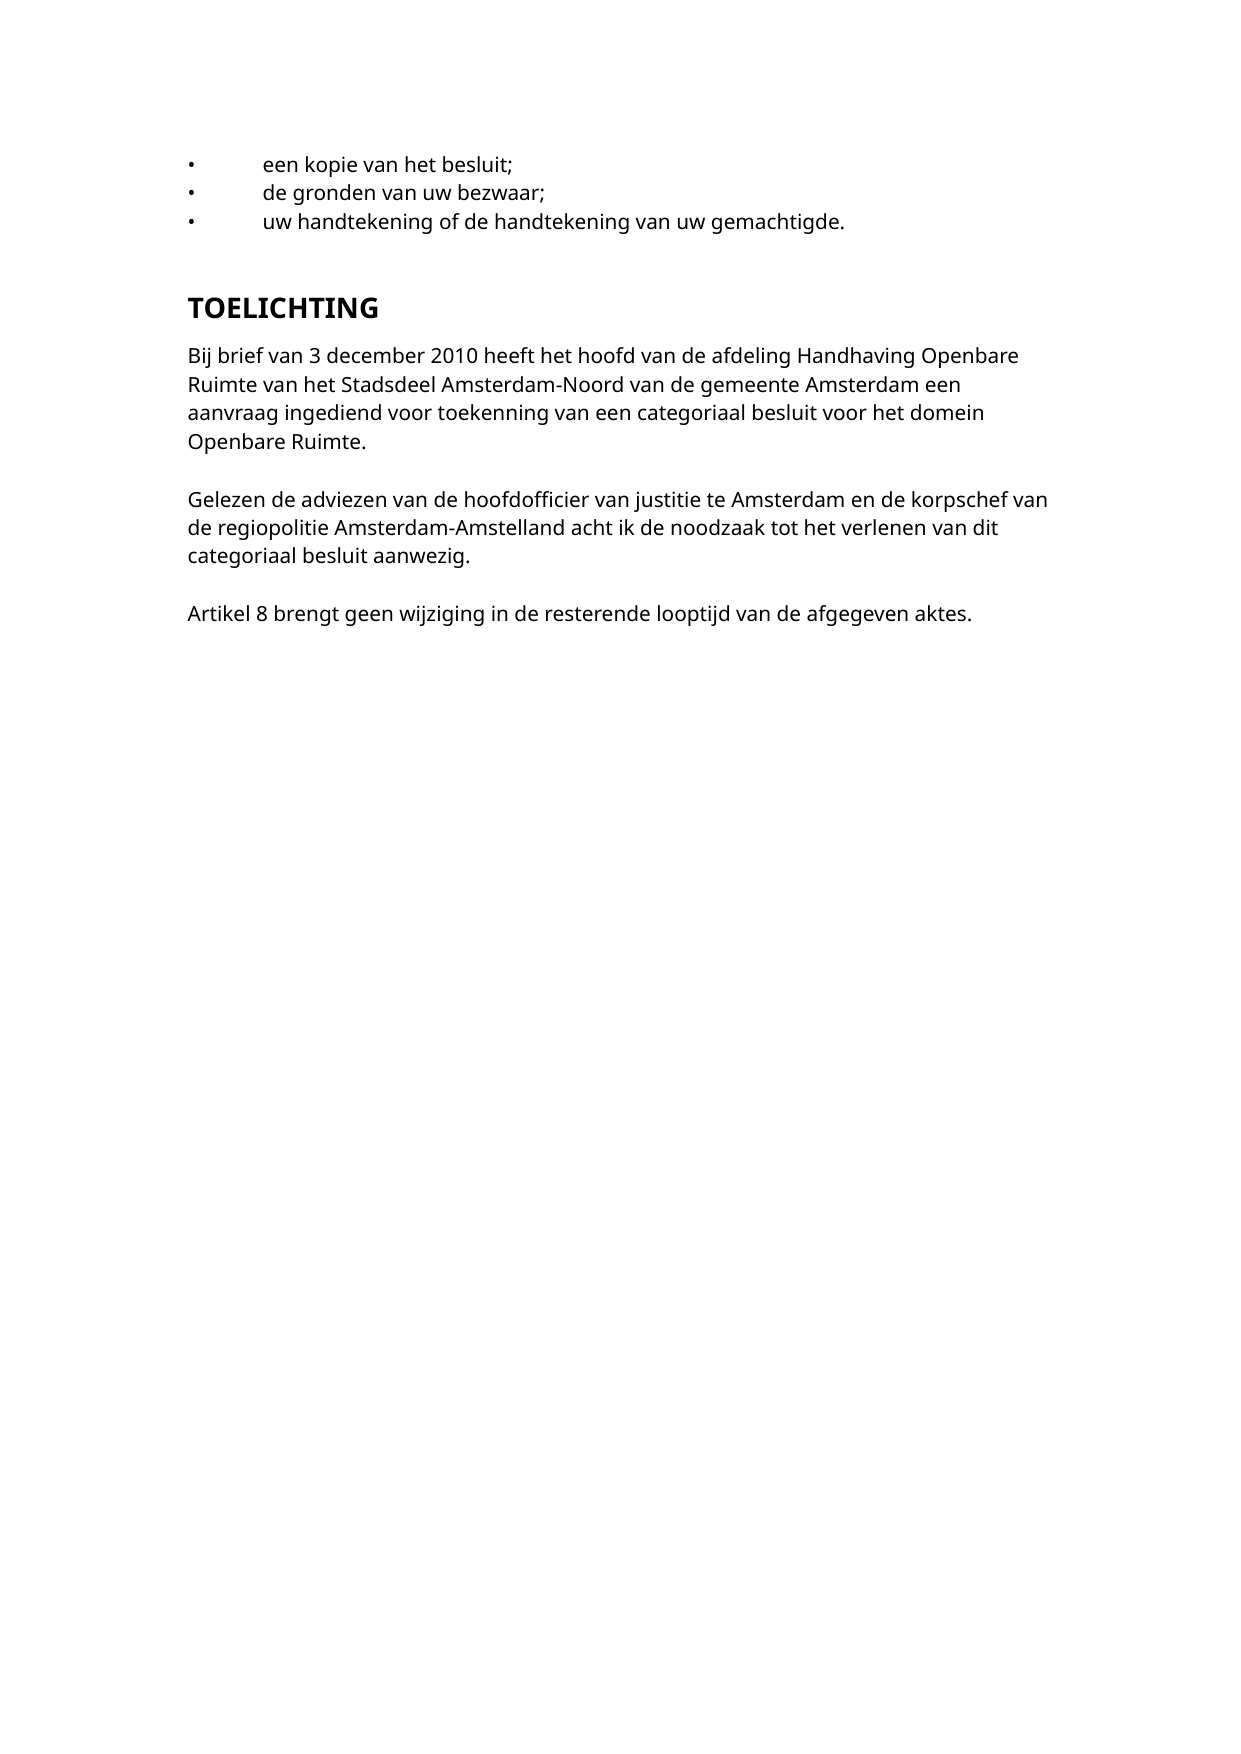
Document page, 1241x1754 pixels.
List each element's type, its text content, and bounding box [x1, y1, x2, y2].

list een kopie van het besluit; [187, 150, 1053, 178]
list uw handtekening of de handtekening van uw gemachtigde. [187, 207, 1053, 235]
text Gelezen de adviezen van de hoofdofficier van justitie te Amsterdam en de korpschef van de regiopolitie Amsterdam-Amstelland acht ik de noodzaak tot het verlenen van dit categoriaal besluit aanwezig. [187, 485, 1053, 570]
subtitle TOELICHTING [187, 288, 1053, 326]
list de gronden van uw bezwaar; [187, 178, 1053, 207]
text Bij brief van 3 december 2010 heeft het hoofd van de afdeling Handhaving Openbare Ruimte van het Stadsdeel Amsterdam-Noord van de gemeente Amsterdam een aanvraag ingediend voor toekenning van een categoriaal besluit voor het domein Openbare Ruimte. [187, 341, 1053, 455]
text Artikel 8 brengt geen wijziging in de resterende looptijd van de afgegeven aktes. [187, 599, 1053, 628]
